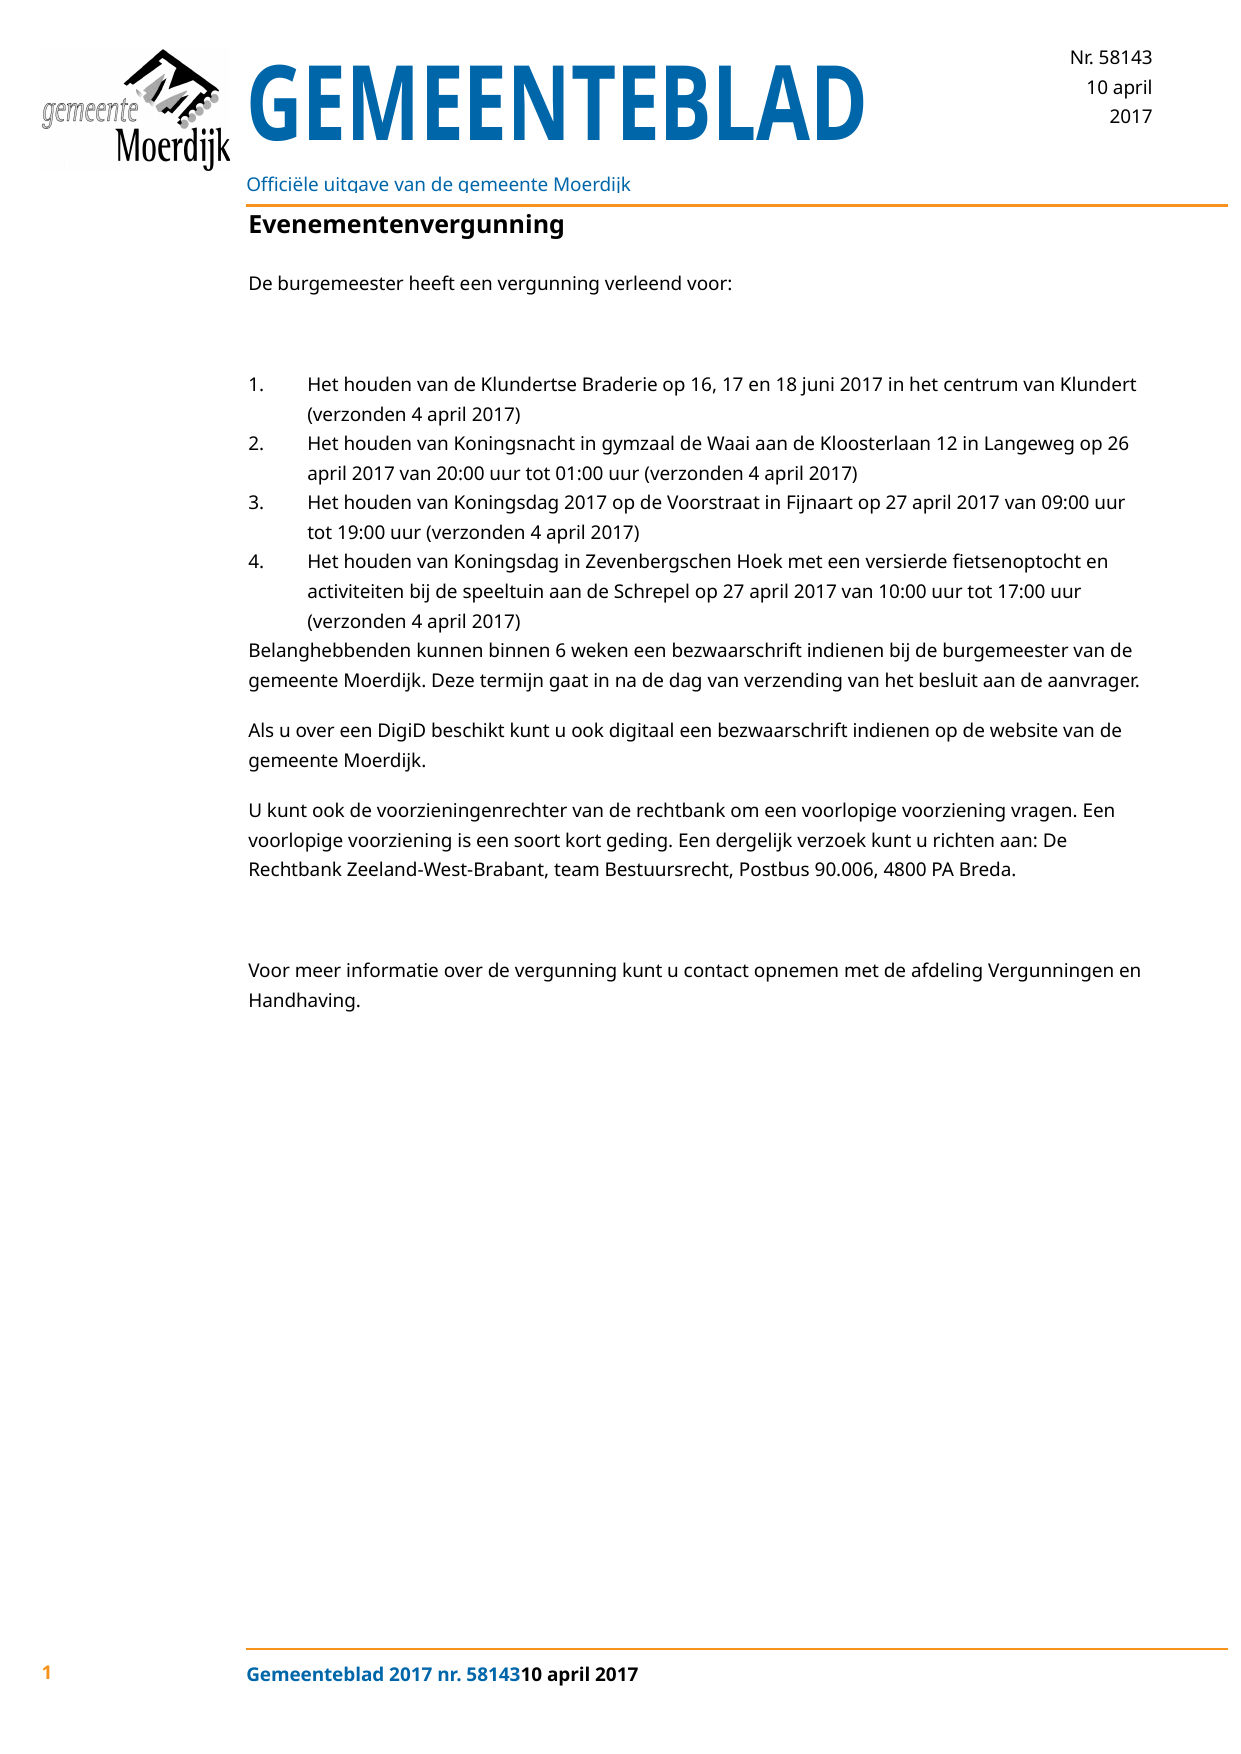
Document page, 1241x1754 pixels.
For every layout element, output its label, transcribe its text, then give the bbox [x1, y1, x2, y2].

text De burgemeester heeft een ­vergunning verleend voor: [248, 270, 1152, 296]
text U kunt ook de voorzieningenrechter van de rechtbank om een voorlopige voorziening vragen. Een voorlopige voorziening is een soort kort geding. Een dergelijk verzoek kunt u richten aan: De Rechtbank Zeeland-West-Brabant, team Bestuursrecht, Postbus 90.006, 4800 PA Breda. [248, 797, 1152, 882]
list Het houden van Koningsnacht in gymzaal de Waai aan de Kloosterlaan 12 in Langeweg op 26 april 2017 van 20:00 uur tot 01:00 uur (verzonden 4 april 2017) [248, 430, 1152, 486]
list Het houden van Koningsdag in Zevenbergschen Hoek met een versierde fietsenoptocht en activiteiten bij de speeltuin aan de Schrepel op 27 april 2017 van 10:00 uur tot 17:00 uur (verzonden 4 april 2017) [248, 549, 1152, 633]
list Het houden van Koningsdag 2017 op de Voorstraat in Fijnaart op 27 april 2017 van 09:00 uur tot 19:00 uur (verzonden 4 april 2017) [248, 489, 1152, 545]
text Belanghebbenden kunnen binnen 6 weken een bezwaarschrift indienen bij de burgemeester van de gemeente Moerdijk. Deze termijn gaat in na de dag van verzending van het besluit aan de aanvrager. [248, 637, 1152, 693]
text Als u over een DigiD beschikt kunt u ook digitaal een bezwaarschrift indienen op de website van de gemeente Moerdijk. [248, 717, 1152, 773]
text Voor meer informatie over de vergunning kunt u contact opnemen met de afdeling Vergunningen en Handhaving. [248, 957, 1152, 1013]
text Evenementenvergunning [248, 207, 1152, 241]
list Het houden van de Klundertse Braderie op 16, 17 en 18 juni 2017 in het centrum van Klundert (verzonden 4 april 2017) [248, 371, 1152, 426]
picture [41, 47, 231, 172]
